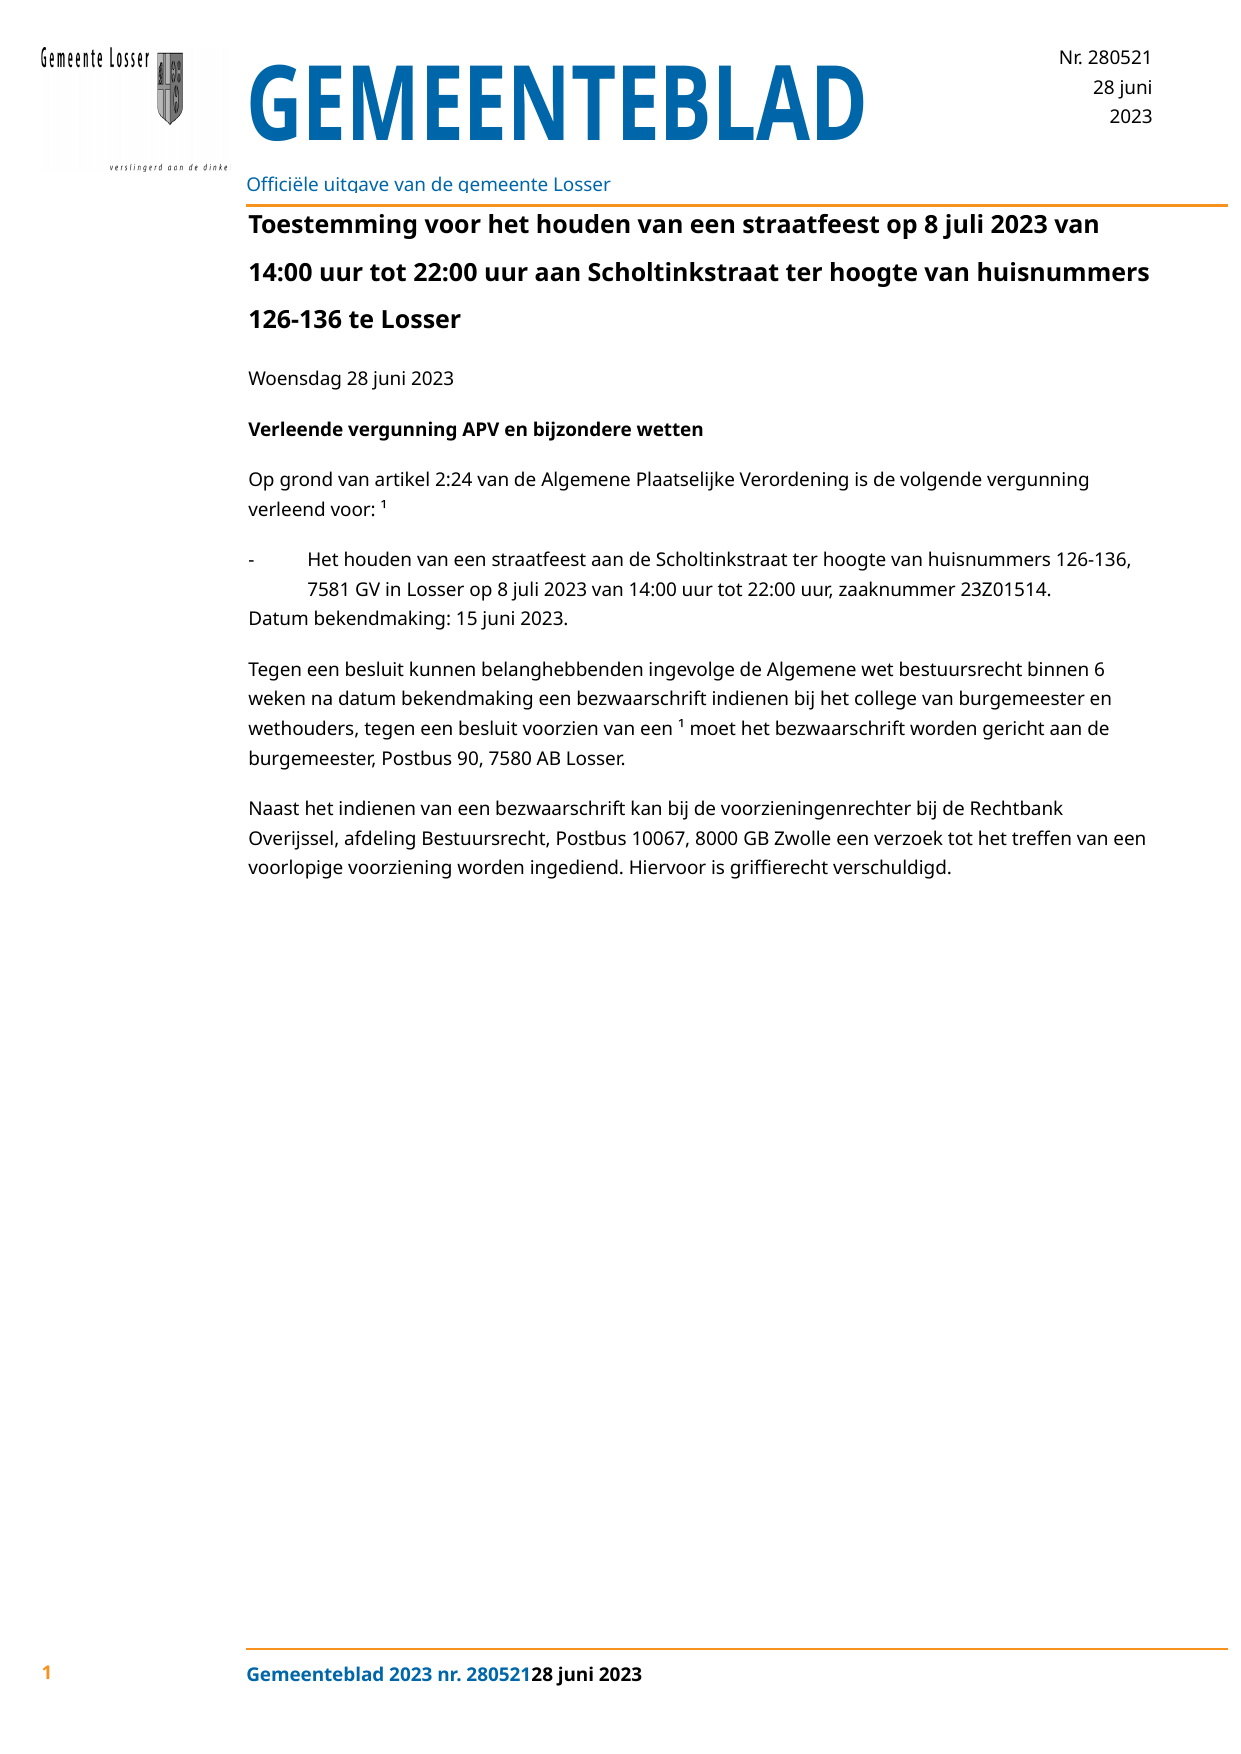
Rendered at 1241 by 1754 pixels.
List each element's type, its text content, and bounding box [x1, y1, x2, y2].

text Datum bekendmaking: 15 juni 2023. [248, 606, 1152, 631]
text Toestemming voor het houden van een straatfeest op 8 juli 2023 van 14:00 uur tot 22:00 uur aan Scholtinkstraat ter hoogte van huisnummers 126-136 te Losser [248, 207, 1152, 336]
text Verleende vergunning APV en bijzondere wetten [248, 416, 1152, 442]
text Op grond van artikel 2:24 van de Algemene Plaatselijke Verordening is de volgende vergunning verleend voor: ¹ [248, 466, 1152, 522]
list Het houden van een straatfeest aan de Scholtinkstraat ter hoogte van huisnummers 126-136, 7581 GV in Losser op 8 juli 2023 van 14:00 uur tot 22:00 uur, zaaknummer 23Z01514. [248, 546, 1152, 602]
text Tegen een besluit kunnen belanghebbenden ingevolge de Algemene wet bestuursrecht binnen 6 weken na datum bekendmaking een bezwaarschrift indienen bij het college van burgemeester en wethouders, tegen een besluit voorzien van een ¹ moet het bezwaarschrift worden gericht aan de burgemeester, Postbus 90, 7580 AB Losser. [248, 656, 1152, 770]
text Woensdag 28 juni 2023 [248, 366, 1152, 391]
picture [41, 47, 231, 172]
text Naast het indienen van een bezwaarschrift kan bij de voorzieningenrechter bij de Rechtbank Overijssel, afdeling Bestuursrecht, Postbus 10067, 8000 GB Zwolle een verzoek tot het treffen van een voorlopige voorziening worden ingediend. Hiervoor is griffierecht verschuldigd. [248, 795, 1152, 880]
